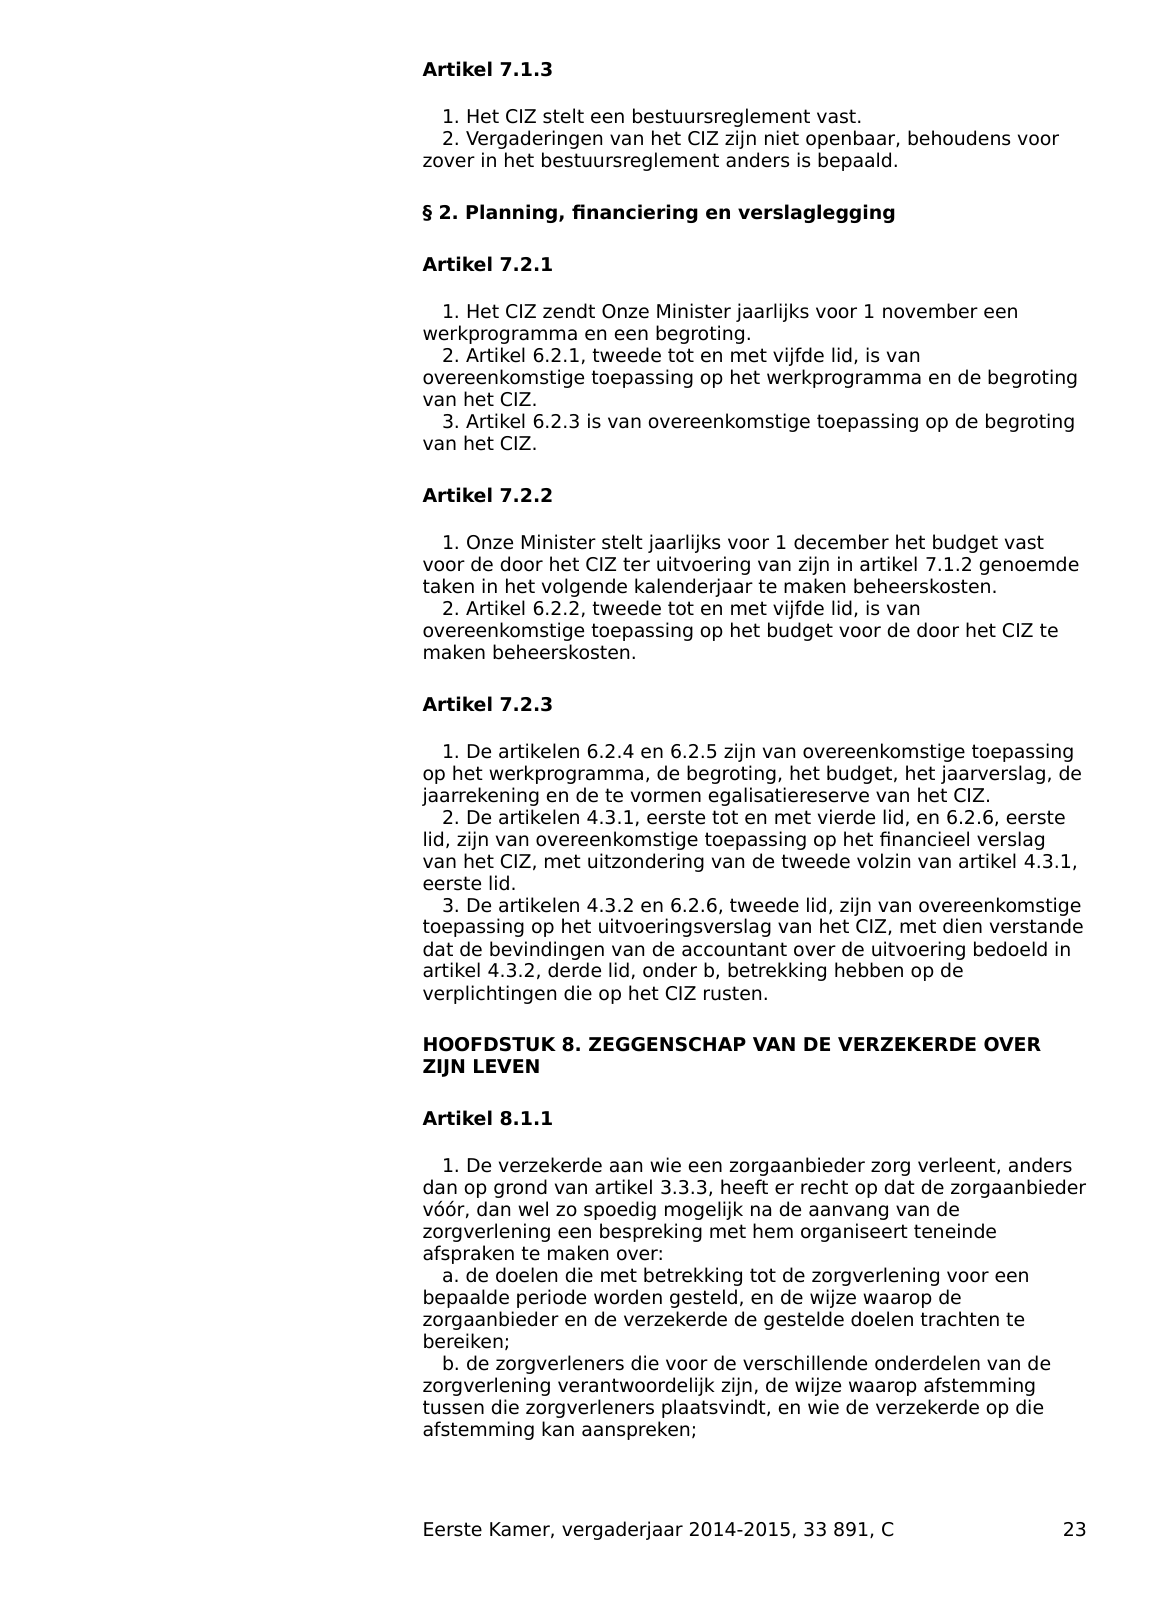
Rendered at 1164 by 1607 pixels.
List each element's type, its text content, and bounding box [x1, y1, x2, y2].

text b. de zorgverleners die voor de verschillende onderdelen van de zorgverlening verantwoordelijk zijn, de wijze waarop afstemming tussen die zorgverleners plaatsvindt, en wie de verzekerde op die afstemming kan aanspreken; [422, 1353, 1087, 1441]
subtitle § 2. Planning, financiering en verslaglegging [422, 202, 1087, 224]
text 1. De verzekerde aan wie een zorgaanbieder zorg verleent, anders dan op grond van artikel 3.3.3, heeft er recht op dat de zorgaanbieder vóór, dan wel zo spoedig mogelijk na de aanvang van de zorgverlening een bespreking met hem organiseert teneinde afspraken te maken over: [422, 1155, 1087, 1265]
text 3. Artikel 6.2.3 is van overeenkomstige toepassing op de begroting van het CIZ. [422, 411, 1087, 455]
subtitle Artikel 7.2.2 [422, 485, 1087, 507]
subtitle Artikel 7.2.3 [422, 694, 1087, 716]
subtitle HOOFDSTUK 8. ZEGGENSCHAP VAN DE VERZEKERDE OVER ZIJN LEVEN [422, 1034, 1087, 1078]
text 2. Vergaderingen van het CIZ zijn niet openbaar, behoudens voor zover in het bestuursreglement anders is bepaald. [422, 128, 1087, 172]
text 3. De artikelen 4.3.2 en 6.2.6, tweede lid, zijn van overeenkomstige toepassing op het uitvoeringsverslag van het CIZ, met dien verstande dat de bevindingen van de accountant over de uitvoering bedoeld in artikel 4.3.2, derde lid, onder b, betrekking hebben op de verplichtingen die op het CIZ rusten. [422, 894, 1087, 1004]
text 1. De artikelen 6.2.4 en 6.2.5 zijn van overeenkomstige toepassing op het werkprogramma, de begroting, het budget, het jaarverslag, de jaarrekening en de te vormen egalisatiereserve van het CIZ. [422, 741, 1087, 807]
text 1. Onze Minister stelt jaarlijks voor 1 december het budget vast voor de door het CIZ ter uitvoering van zijn in artikel 7.1.2 genoemde taken in het volgende kalenderjaar te maken beheerskosten. [422, 532, 1087, 598]
text a. de doelen die met betrekking tot de zorgverlening voor een bepaalde periode worden gesteld, en de wijze waarop de zorgaanbieder en de verzekerde de gestelde doelen trachten te bereiken; [422, 1265, 1087, 1353]
subtitle Artikel 7.2.1 [422, 254, 1087, 276]
text 2. De artikelen 4.3.1, eerste tot en met vierde lid, en 6.2.6, eerste lid, zijn van overeenkomstige toepassing op het financieel verslag van het CIZ, met uitzondering van de tweede volzin van artikel 4.3.1, eerste lid. [422, 807, 1087, 894]
subtitle Artikel 7.1.3 [422, 59, 1087, 81]
text 1. Het CIZ zendt Onze Minister jaarlijks voor 1 november een werkprogramma en een begroting. [422, 301, 1087, 345]
text 1. Het CIZ stelt een bestuursreglement vast. [422, 106, 1087, 128]
text 2. Artikel 6.2.1, tweede tot en met vijfde lid, is van overeenkomstige toepassing op het werkprogramma en de begroting van het CIZ. [422, 345, 1087, 411]
text 2. Artikel 6.2.2, tweede tot en met vijfde lid, is van overeenkomstige toepassing op het budget voor de door het CIZ te maken beheerskosten. [422, 598, 1087, 664]
subtitle Artikel 8.1.1 [422, 1108, 1087, 1130]
